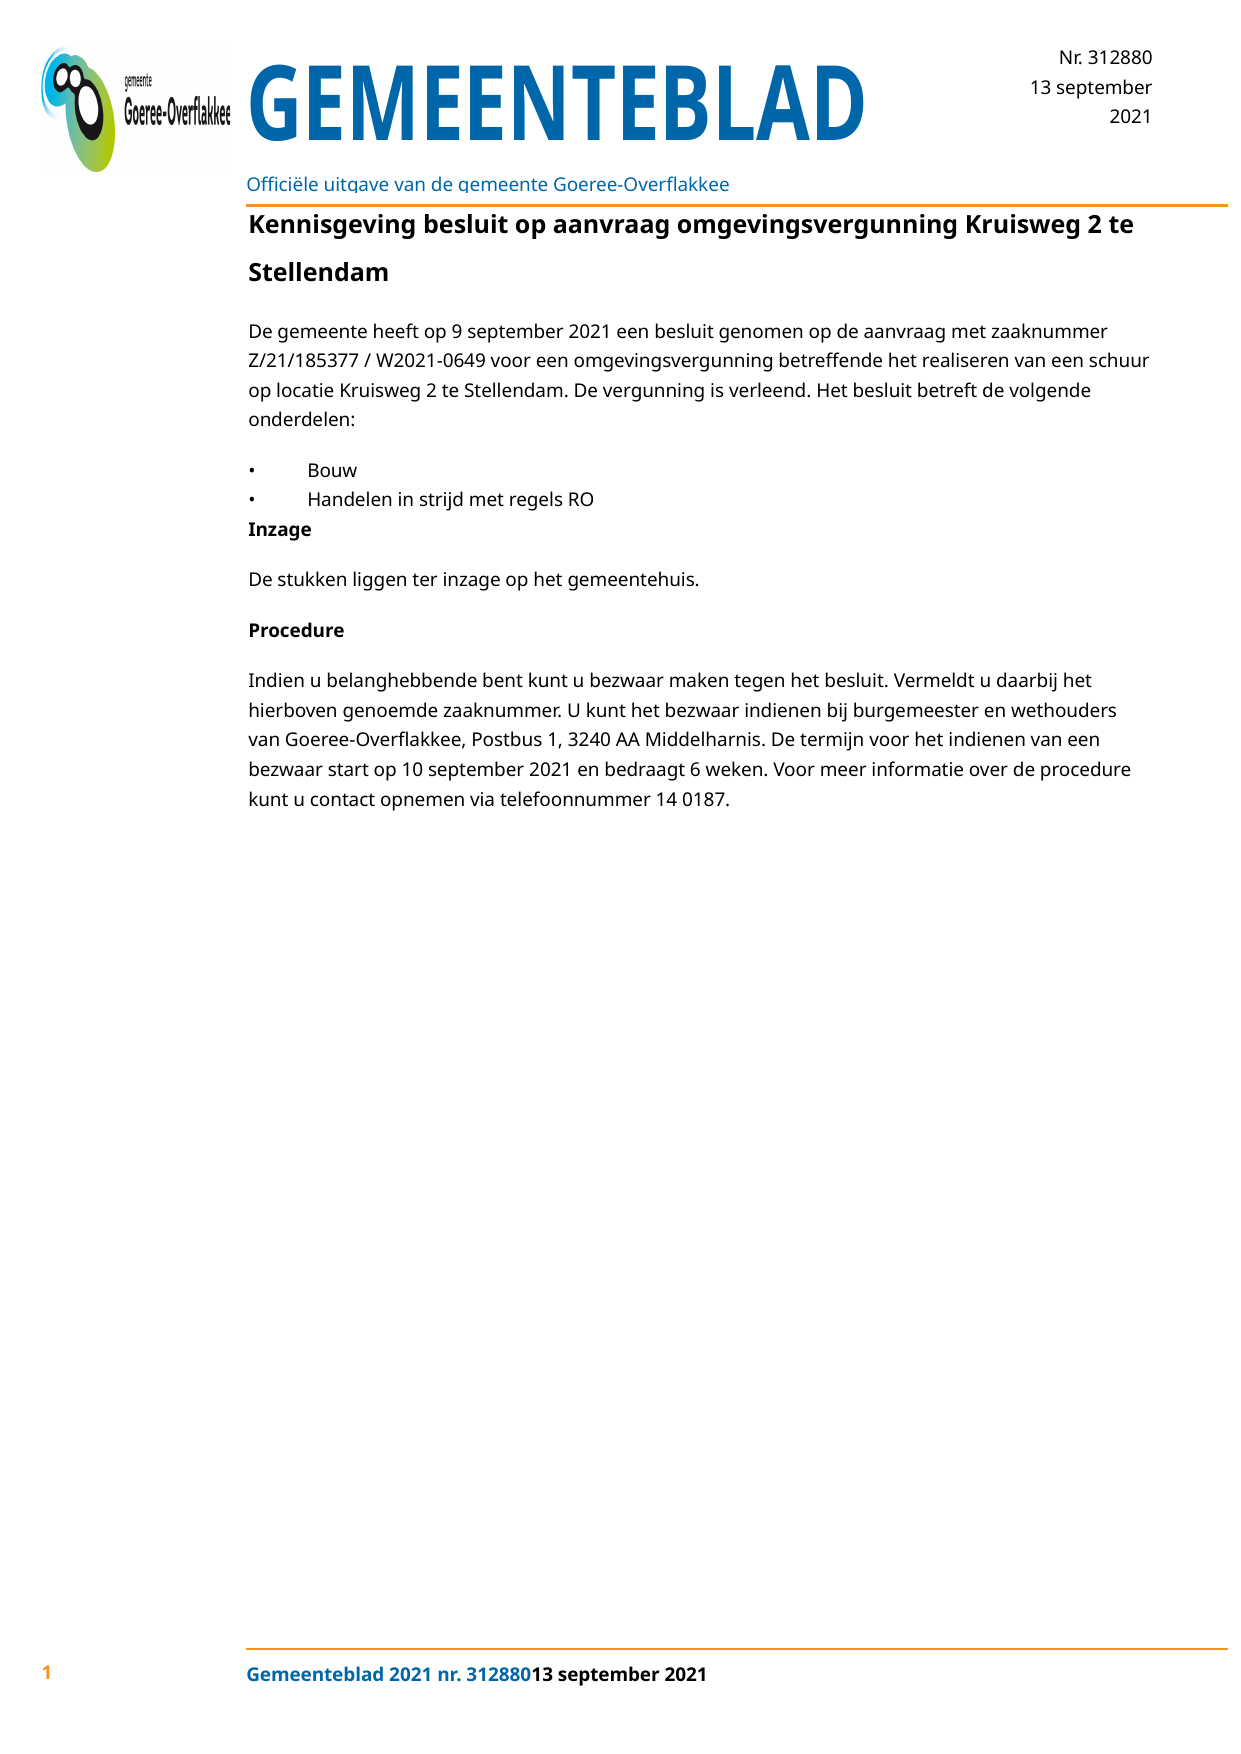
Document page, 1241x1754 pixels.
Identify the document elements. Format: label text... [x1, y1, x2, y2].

picture [41, 47, 231, 172]
list Handelen in strijd met regels RO [248, 487, 1152, 512]
list Bouw [248, 457, 1152, 483]
text De stukken liggen ter inzage op het gemeentehuis. [248, 567, 1152, 592]
text Kennisgeving besluit op aanvraag omgevingsvergunning Kruisweg 2 te Stellendam [248, 207, 1152, 288]
text Procedure [248, 617, 1152, 643]
text Inzage [248, 516, 1152, 542]
text De gemeente heeft op 9 september 2021 een besluit genomen op de aanvraag met zaaknummer Z/21/185377 / W2021-0649 voor een omgevingsvergunning betreffende het realiseren van een schuur op locatie Kruisweg 2 te Stellendam. De vergunning is verleend. Het besluit betreft de volgende onderdelen: [248, 318, 1152, 432]
text Indien u belanghebbende bent kunt u bezwaar maken tegen het besluit. Vermeldt u daarbij het hierboven genoemde zaaknummer. U kunt het bezwaar indienen bij burgemeester en wethouders van Goeree-Overflakkee, Postbus 1, 3240 AA Middelharnis. De termijn voor het indienen van een bezwaar start op 10 september 2021 en bedraagt 6 weken. Voor meer informatie over de procedure kunt u contact opnemen via telefoonnummer 14 0187. [248, 667, 1152, 812]
